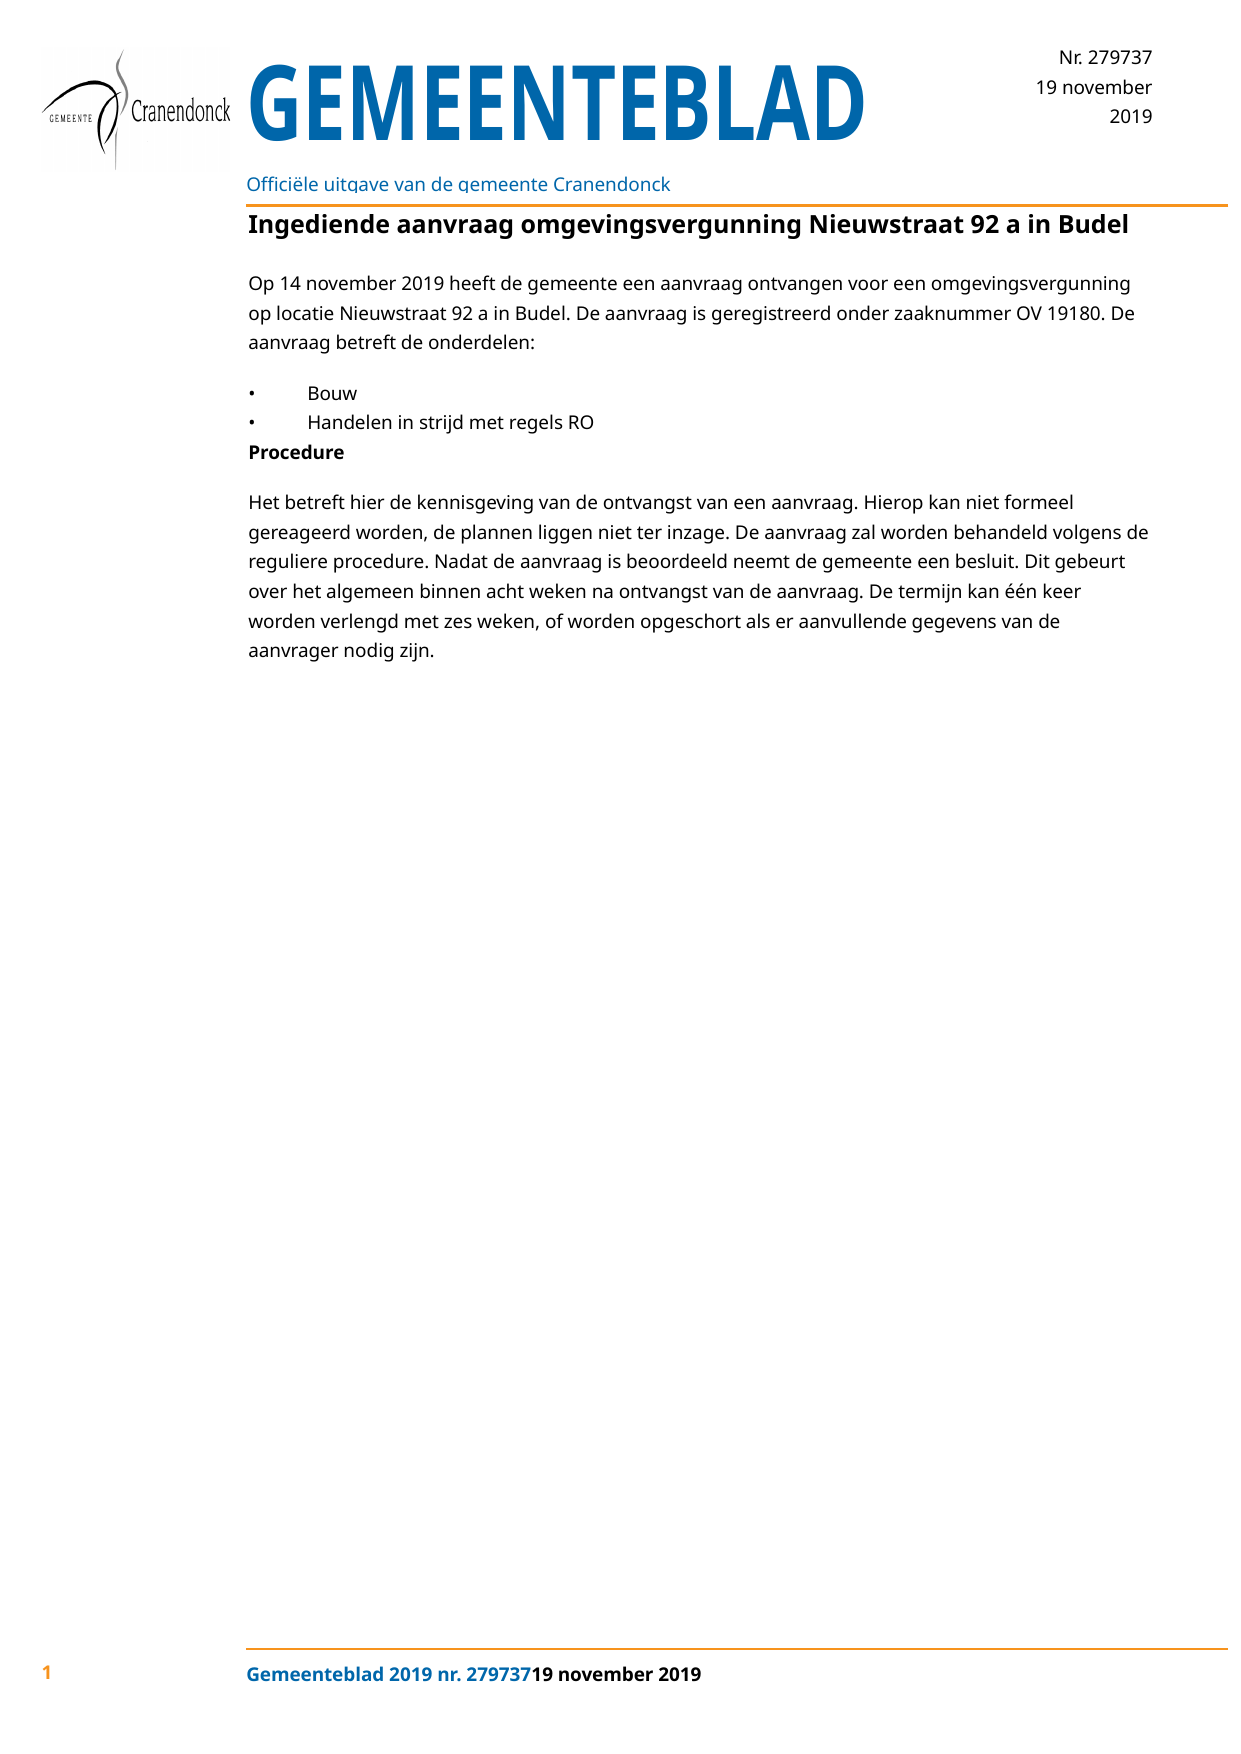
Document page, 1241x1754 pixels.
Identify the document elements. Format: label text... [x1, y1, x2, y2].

text Ingediende aanvraag omgevingsvergunning Nieuwstraat 92 a in Budel [248, 207, 1152, 241]
list Bouw [248, 380, 1152, 406]
picture [41, 47, 231, 172]
text Het betreft hier de kennisgeving van de ontvangst van een aanvraag. Hierop kan niet formeel gereageerd worden, de plannen liggen niet ter inzage. De aanvraag zal worden behandeld volgens de reguliere procedure. Nadat de aanvraag is beoordeeld neemt de gemeente een besluit. Dit gebeurt over het algemeen binnen acht weken na ontvangst van de aanvraag. De termijn kan één keer worden verlengd met zes weken, of worden opgeschort als er aanvullende gegevens van de aanvrager nodig zijn. [248, 489, 1152, 663]
text Op 14 november 2019 heeft de gemeente een aanvraag ontvangen voor een omgevingsvergunning op locatie Nieuwstraat 92 a in Budel. De aanvraag is geregistreerd onder zaaknummer OV 19180. De aanvraag betreft de onderdelen: [248, 270, 1152, 355]
text Procedure [248, 439, 1152, 465]
list Handelen in strijd met regels RO [248, 409, 1152, 435]
